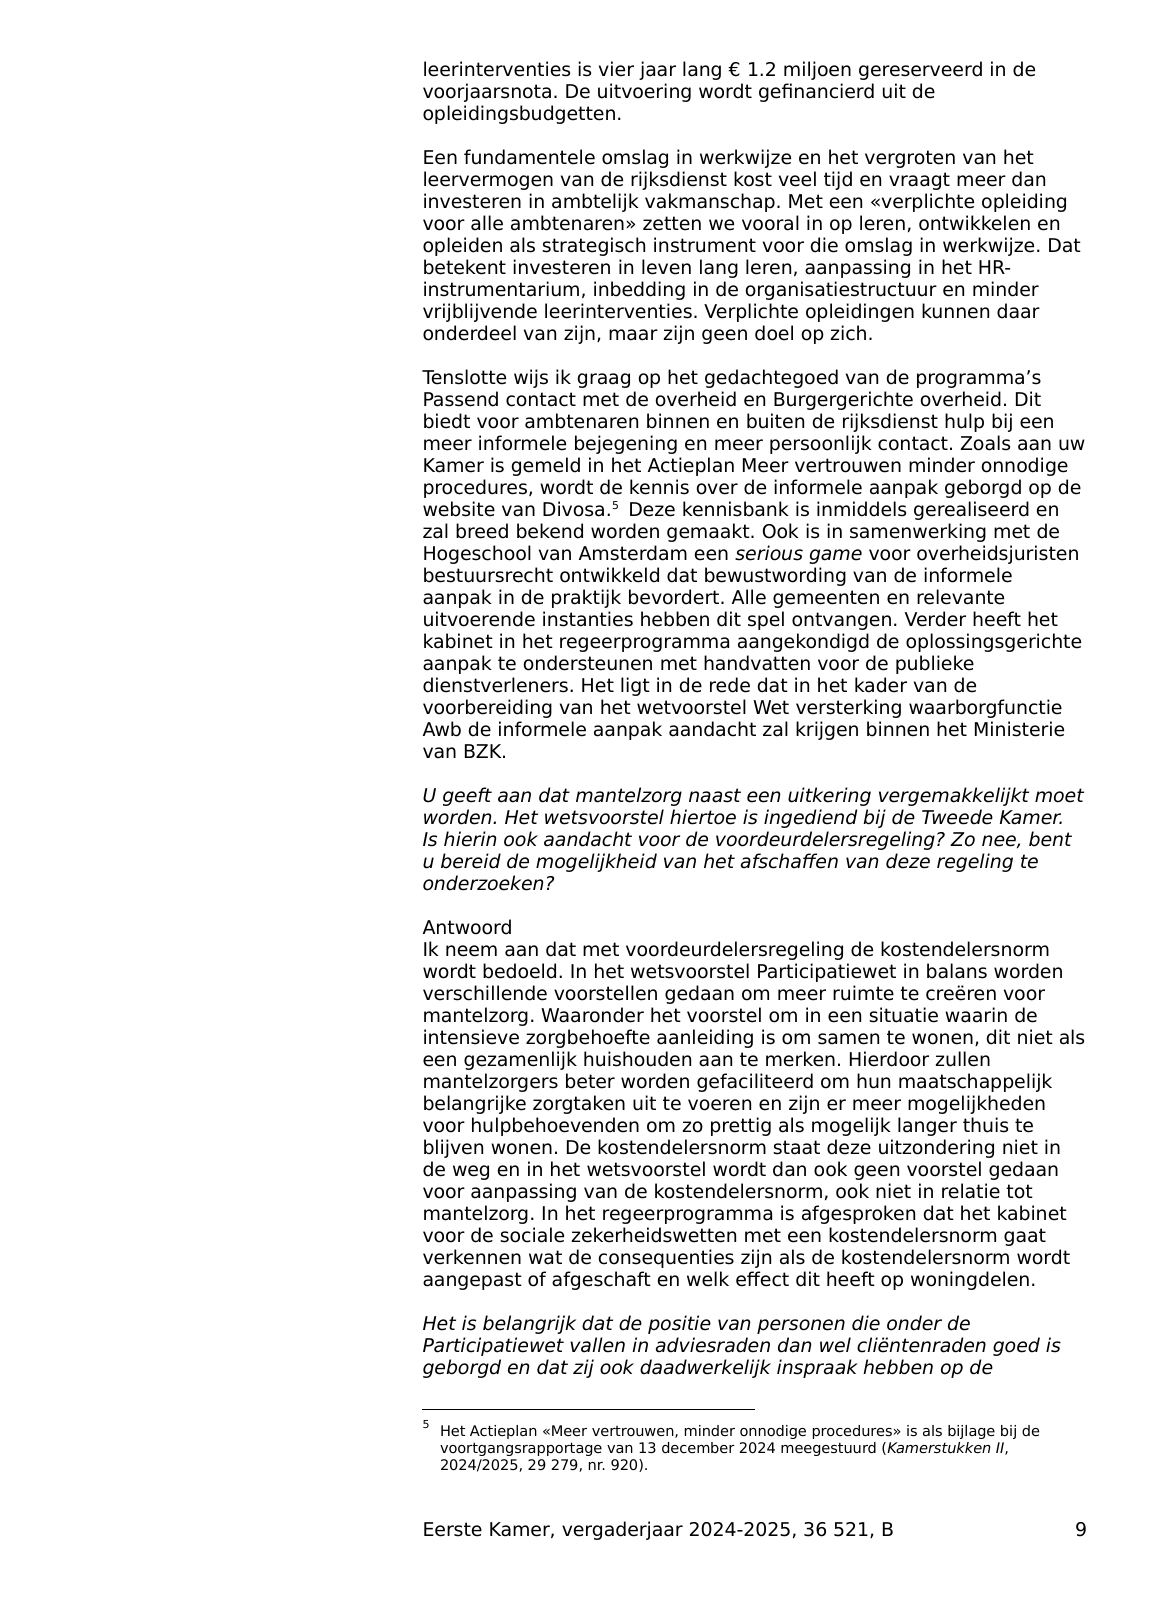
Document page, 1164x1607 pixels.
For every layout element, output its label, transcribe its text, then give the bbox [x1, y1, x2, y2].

text Een fundamentele omslag in werkwijze en het vergroten van het leervermogen van de rijksdienst kost veel tijd en vraagt meer dan investeren in ambtelijk vakmanschap. Met een «verplichte opleiding voor alle ambtenaren» zetten we vooral in op leren, ontwikkelen en opleiden als strategisch instrument voor die omslag in werkwijze. Dat betekent investeren in leven lang leren, aanpassing in het HR-instrumentarium, inbedding in de organisatiestructuur en minder vrijblijvende leerinterventies. Verplichte opleidingen kunnen daar onderdeel van zijn, maar zijn geen doel op zich. [422, 147, 1087, 345]
text Antwoord [422, 917, 1087, 939]
text Tenslotte wijs ik graag op het gedachtegoed van de programma’s Passend contact met de overheid en Burgergerichte overheid. Dit biedt voor ambtenaren binnen en buiten de rijksdienst hulp bij een meer informele bejegening en meer persoonlijk contact. Zoals aan uw Kamer is gemeld in het Actieplan Meer vertrouwen minder onnodige procedures, wordt de kennis over de informele aanpak geborgd op de website van Divosa. Deze kennisbank is inmiddels gerealiseerd en zal breed bekend worden gemaakt. Ook is in samenwerking met de Hogeschool van Amsterdam een serious game voor overheidsjuristen bestuursrecht ontwikkeld dat bewustwording van de informele aanpak in de praktijk bevordert. Alle gemeenten en relevante uitvoerende instanties hebben dit spel ontvangen. Verder heeft het kabinet in het regeerprogramma aangekondigd de oplossingsgerichte aanpak te ondersteunen met handvatten voor de publieke dienstverleners. Het ligt in de rede dat in het kader van de voorbereiding van het wetvoorstel Wet versterking waarborgfunctie Awb de informele aanpak aandacht zal krijgen binnen het Ministerie van BZK. [422, 367, 1087, 763]
text Het Actieplan «Meer vertrouwen, minder onnodige procedures» is als bijlage bij de voortgangsrapportage van 13 december 2024 meegestuurd (Kamerstukken II, 2024/2025, 29 279, nr. 920). [422, 1418, 1087, 1474]
text U geeft aan dat mantelzorg naast een uitkering vergemakkelijkt moet worden. Het wetsvoorstel hiertoe is ingediend bij de Tweede Kamer. Is hierin ook aandacht voor de voordeurdelersregeling? Zo nee, bent u bereid de mogelijkheid van het afschaffen van deze regeling te onderzoeken? [422, 785, 1087, 895]
text Ik neem aan dat met voordeurdelersregeling de kostendelersnorm wordt bedoeld. In het wetsvoorstel Participatiewet in balans worden verschillende voorstellen gedaan om meer ruimte te creëren voor mantelzorg. Waaronder het voorstel om in een situatie waarin de intensieve zorgbehoefte aanleiding is om samen te wonen, dit niet als een gezamenlijk huishouden aan te merken. Hierdoor zullen mantelzorgers beter worden gefaciliteerd om hun maatschappelijk belangrijke zorgtaken uit te voeren en zijn er meer mogelijkheden voor hulpbehoevenden om zo prettig als mogelijk langer thuis te blijven wonen. De kostendelersnorm staat deze uitzondering niet in de weg en in het wetsvoorstel wordt dan ook geen voorstel gedaan voor aanpassing van de kostendelersnorm, ook niet in relatie tot mantelzorg. In het regeerprogramma is afgesproken dat het kabinet voor de sociale zekerheidswetten met een kostendelersnorm gaat verkennen wat de consequenties zijn als de kostendelersnorm wordt aangepast of afgeschaft en welk effect dit heeft op woningdelen. [422, 939, 1087, 1291]
text Het is belangrijk dat de positie van personen die onder de Participatiewet vallen in adviesraden dan wel cliëntenraden goed is geborgd en dat zij ook daadwerkelijk inspraak hebben op de [422, 1313, 1087, 1379]
text leerinterventies is vier jaar lang € 1.2 miljoen gereserveerd in de voorjaarsnota. De uitvoering wordt gefinancierd uit de opleidingsbudgetten. [422, 59, 1087, 125]
